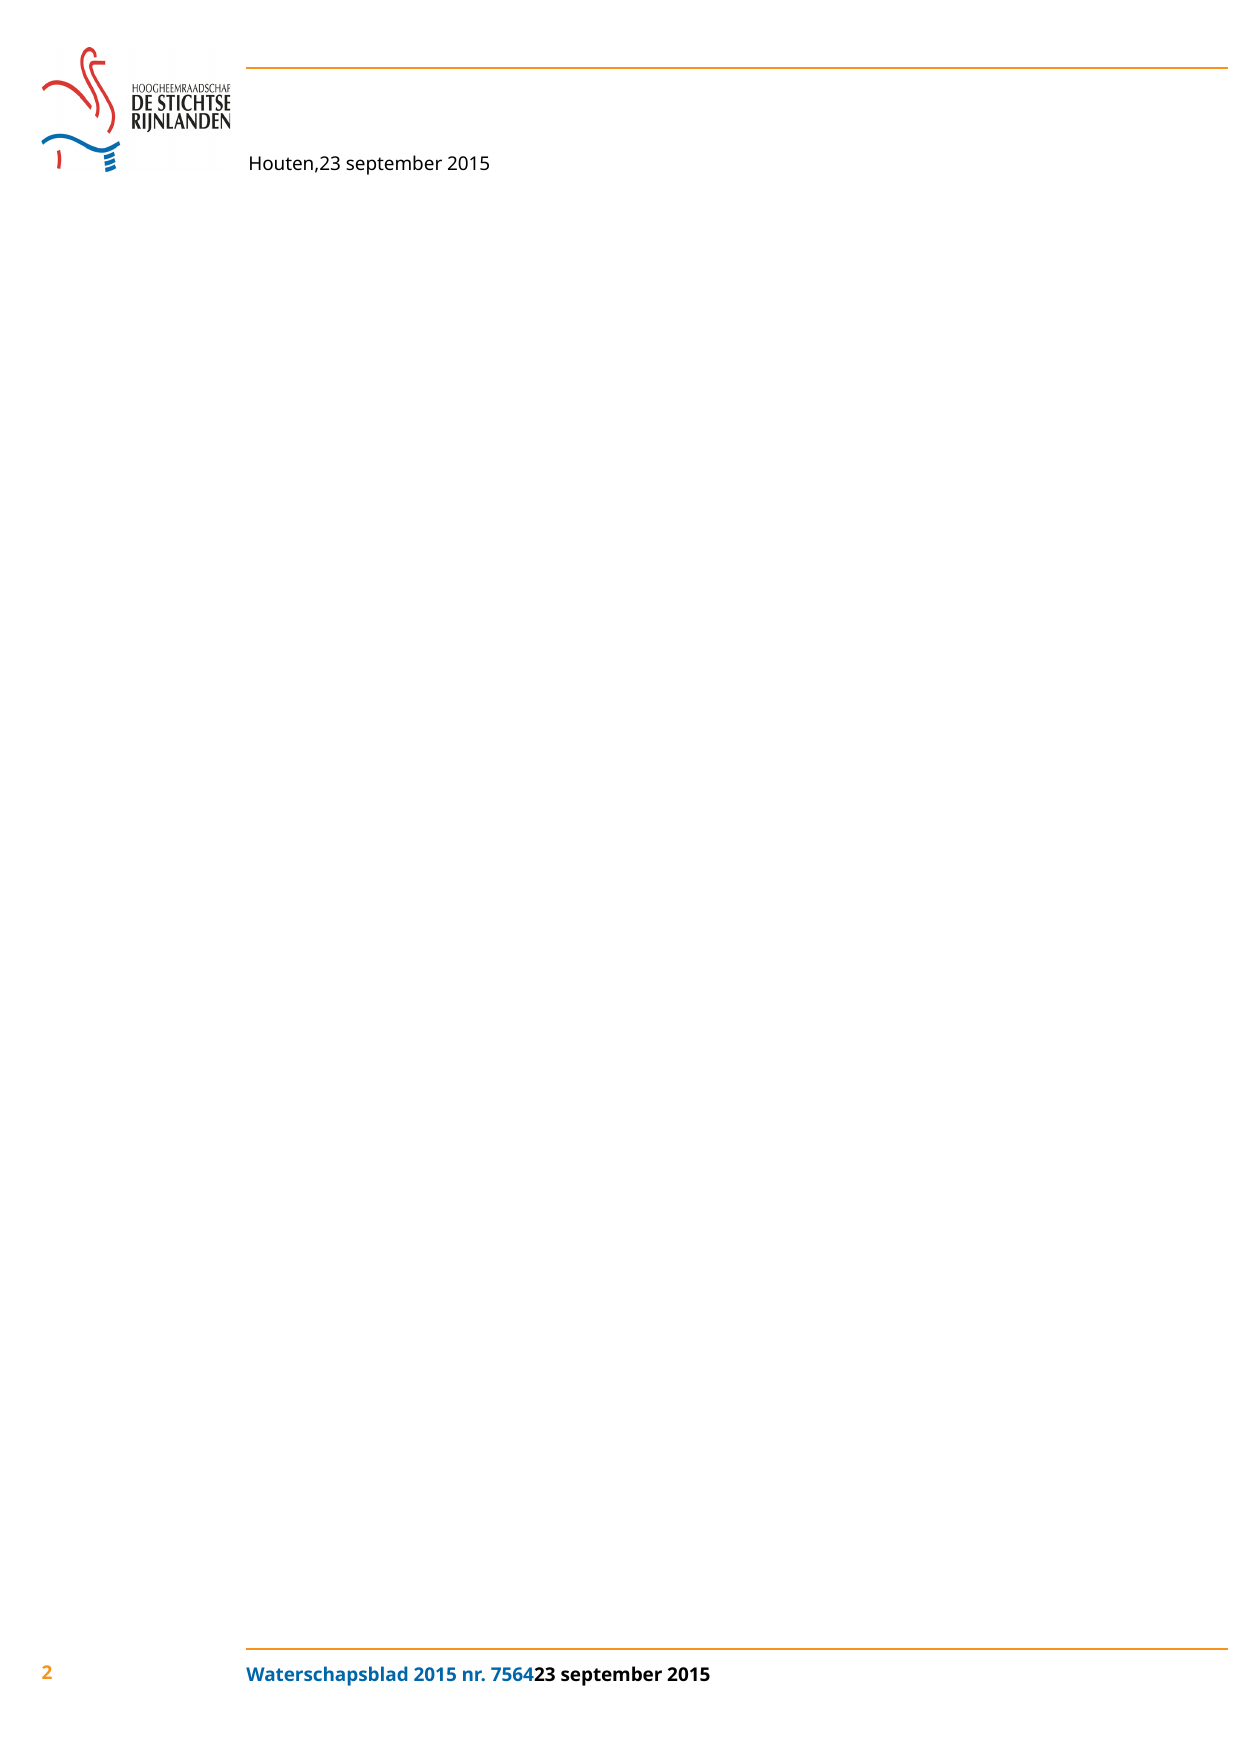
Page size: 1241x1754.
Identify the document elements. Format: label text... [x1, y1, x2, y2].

text Houten,23 september 2015 [248, 150, 1152, 176]
picture [41, 47, 231, 172]
